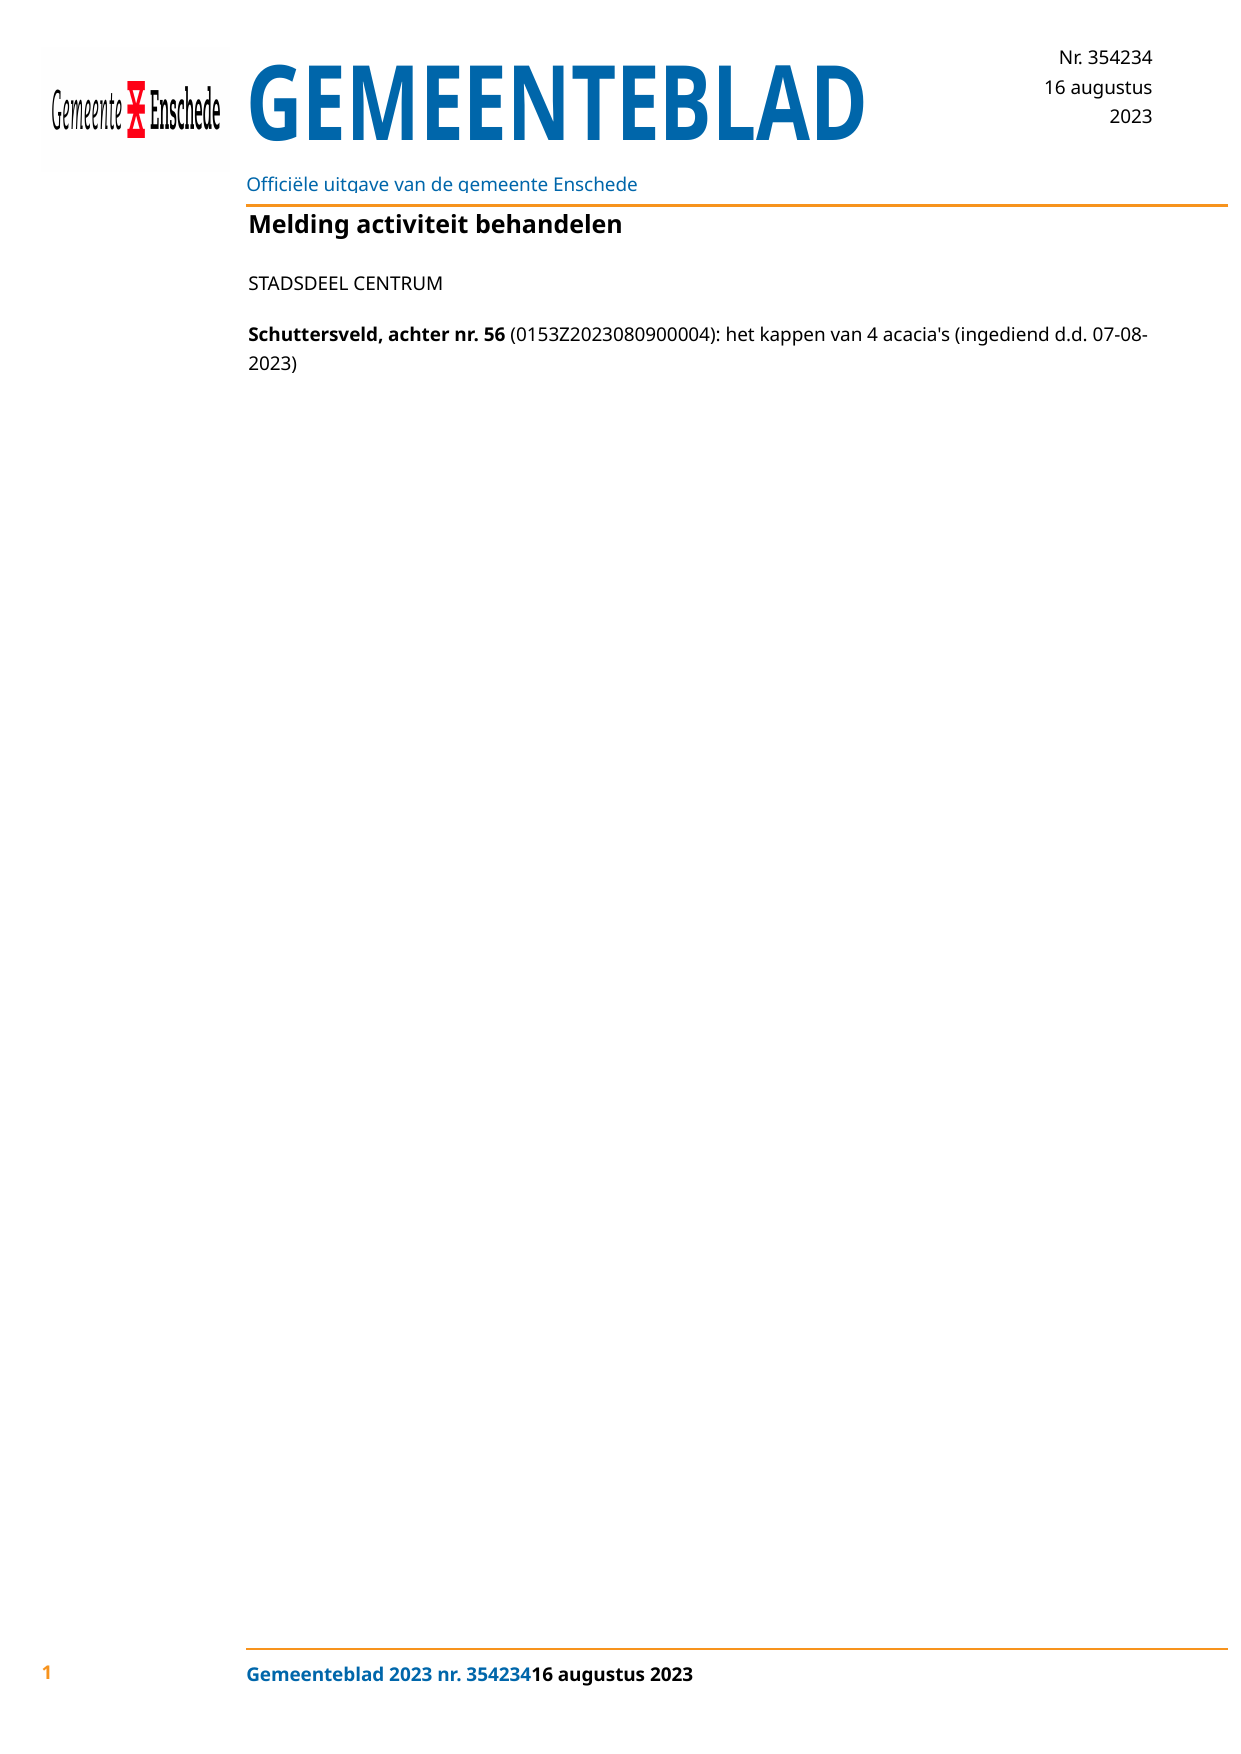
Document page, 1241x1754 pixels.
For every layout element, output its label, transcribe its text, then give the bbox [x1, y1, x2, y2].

text STADSDEEL CENTRUM [248, 270, 1152, 296]
text Melding activiteit behandelen [248, 207, 1152, 241]
text Schuttersveld, achter nr. 56 (0153Z2023080900004): het kappen van 4 acacia's (ingediend d.d. 07-08-2023) [248, 321, 1152, 376]
picture [41, 47, 231, 172]
